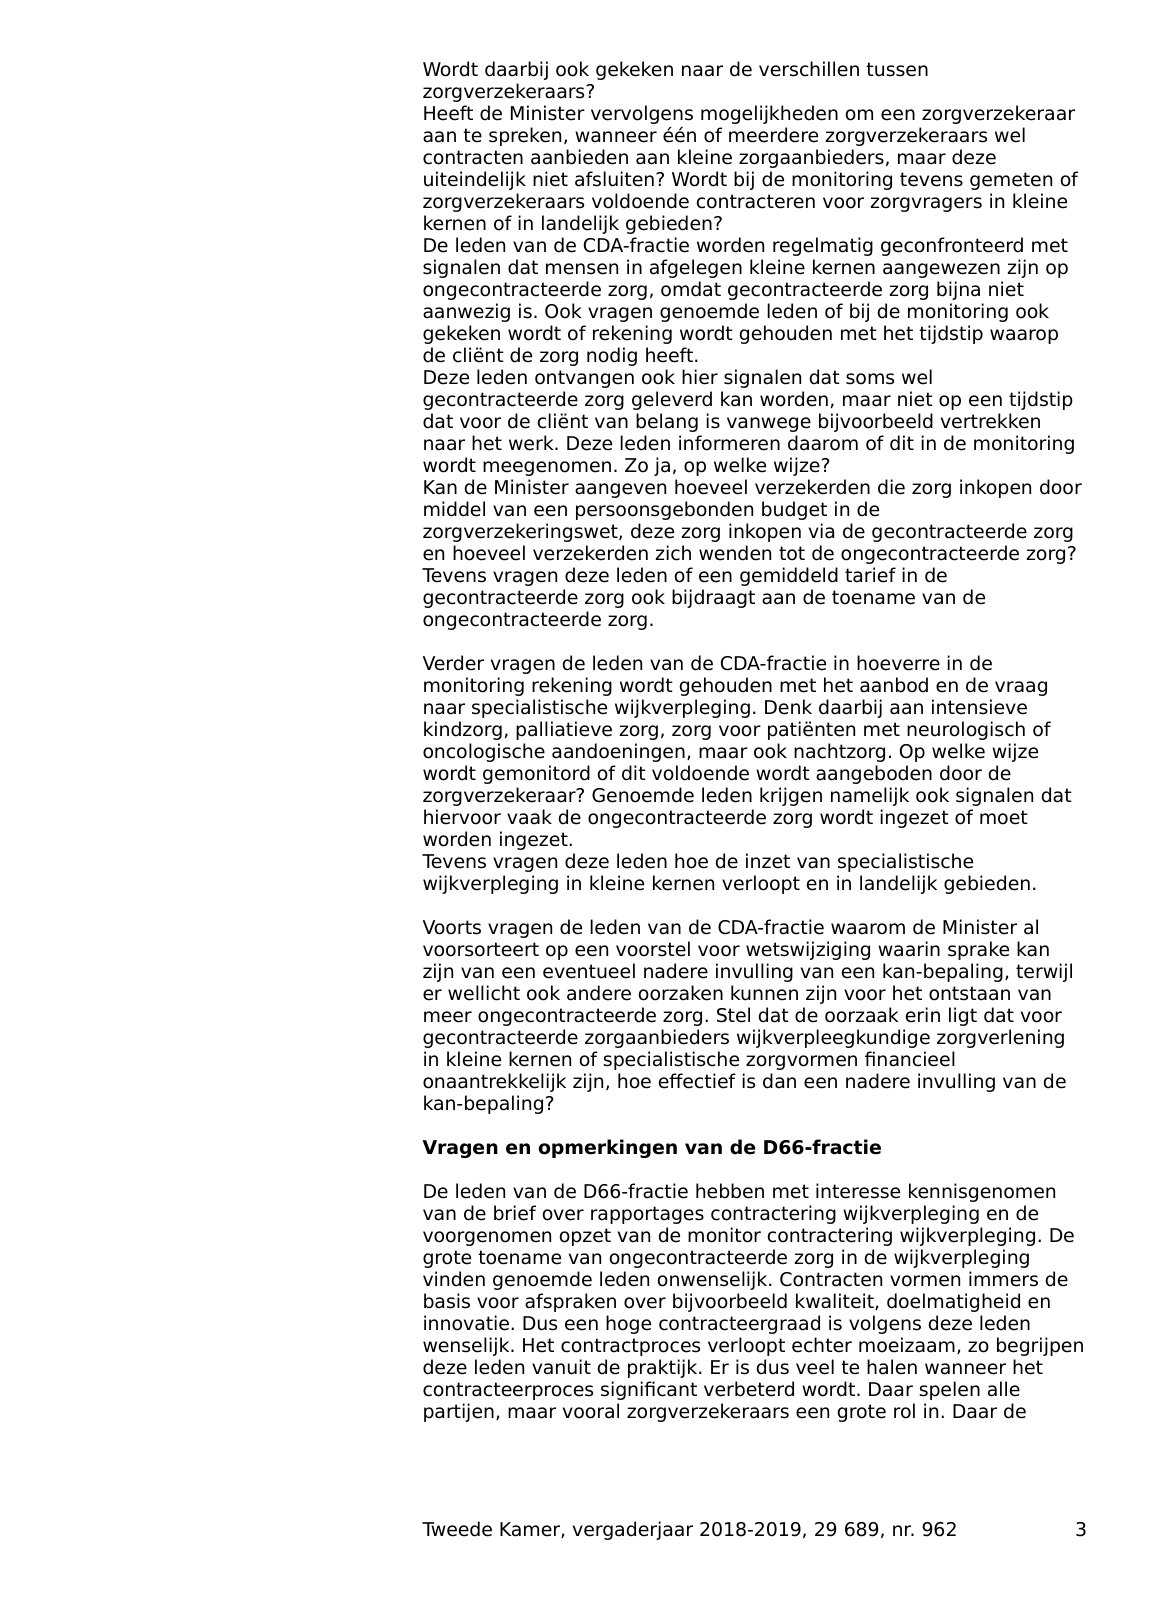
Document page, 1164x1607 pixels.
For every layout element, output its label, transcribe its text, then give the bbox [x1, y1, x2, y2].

text Kan de Minister aangeven hoeveel verzekerden die zorg inkopen door middel van een persoonsgebonden budget in de zorgverzekeringswet, deze zorg inkopen via de gecontracteerde zorg en hoeveel verzekerden zich wenden tot de ongecontracteerde zorg? Tevens vragen deze leden of een gemiddeld tarief in de gecontracteerde zorg ook bijdraagt aan de toename van de ongecontracteerde zorg. [422, 477, 1087, 631]
text Deze leden ontvangen ook hier signalen dat soms wel gecontracteerde zorg geleverd kan worden, maar niet op een tijdstip dat voor de cliënt van belang is vanwege bijvoorbeeld vertrekken naar het werk. Deze leden informeren daarom of dit in de monitoring wordt meegenomen. Zo ja, op welke wijze? [422, 367, 1087, 477]
text Voorts vragen de leden van de CDA-fractie waarom de Minister al voorsorteert op een voorstel voor wetswijziging waarin sprake kan zijn van een eventueel nadere invulling van een kan-bepaling, terwijl er wellicht ook andere oorzaken kunnen zijn voor het ontstaan van meer ongecontracteerde zorg. Stel dat de oorzaak erin ligt dat voor gecontracteerde zorgaanbieders wijkverpleegkundige zorgverlening in kleine kernen of specialistische zorgvormen financieel onaantrekkelijk zijn, hoe effectief is dan een nadere invulling van de kan-bepaling? [422, 917, 1087, 1114]
text De leden van de D66-fractie hebben met interesse kennisgenomen van de brief over rapportages contractering wijkverpleging en de voorgenomen opzet van de monitor contractering wijkverpleging. De grote toename van ongecontracteerde zorg in de wijkverpleging vinden genoemde leden onwenselijk. Contracten vormen immers de basis voor afspraken over bijvoorbeeld kwaliteit, doelmatigheid en innovatie. Dus een hoge contracteergraad is volgens deze leden wenselijk. Het contractproces verloopt echter moeizaam, zo begrijpen deze leden vanuit de praktijk. Er is dus veel te halen wanneer het contracteerproces significant verbeterd wordt. Daar spelen alle partijen, maar vooral zorgverzekeraars een grote rol in. Daar de [422, 1181, 1087, 1423]
text Verder vragen de leden van de CDA-fractie in hoeverre in de monitoring rekening wordt gehouden met het aanbod en de vraag naar specialistische wijkverpleging. Denk daarbij aan intensieve kindzorg, palliatieve zorg, zorg voor patiënten met neurologisch of oncologische aandoeningen, maar ook nachtzorg. Op welke wijze wordt gemonitord of dit voldoende wordt aangeboden door de zorgverzekeraar? Genoemde leden krijgen namelijk ook signalen dat hiervoor vaak de ongecontracteerde zorg wordt ingezet of moet worden ingezet. [422, 653, 1087, 851]
subtitle Vragen en opmerkingen van de D66-fractie [422, 1137, 1087, 1159]
text Heeft de Minister vervolgens mogelijkheden om een zorgverzekeraar aan te spreken, wanneer één of meerdere zorgverzekeraars wel contracten aanbieden aan kleine zorgaanbieders, maar deze uiteindelijk niet afsluiten? Wordt bij de monitoring tevens gemeten of zorgverzekeraars voldoende contracteren voor zorgvragers in kleine kernen of in landelijk gebieden? [422, 103, 1087, 235]
text Wordt daarbij ook gekeken naar de verschillen tussen zorgverzekeraars? [422, 59, 1087, 103]
text Tevens vragen deze leden hoe de inzet van specialistische wijkverpleging in kleine kernen verloopt en in landelijk gebieden. [422, 851, 1087, 894]
text De leden van de CDA-fractie worden regelmatig geconfronteerd met signalen dat mensen in afgelegen kleine kernen aangewezen zijn op ongecontracteerde zorg, omdat gecontracteerde zorg bijna niet aanwezig is. Ook vragen genoemde leden of bij de monitoring ook gekeken wordt of rekening wordt gehouden met het tijdstip waarop de cliënt de zorg nodig heeft. [422, 235, 1087, 367]
